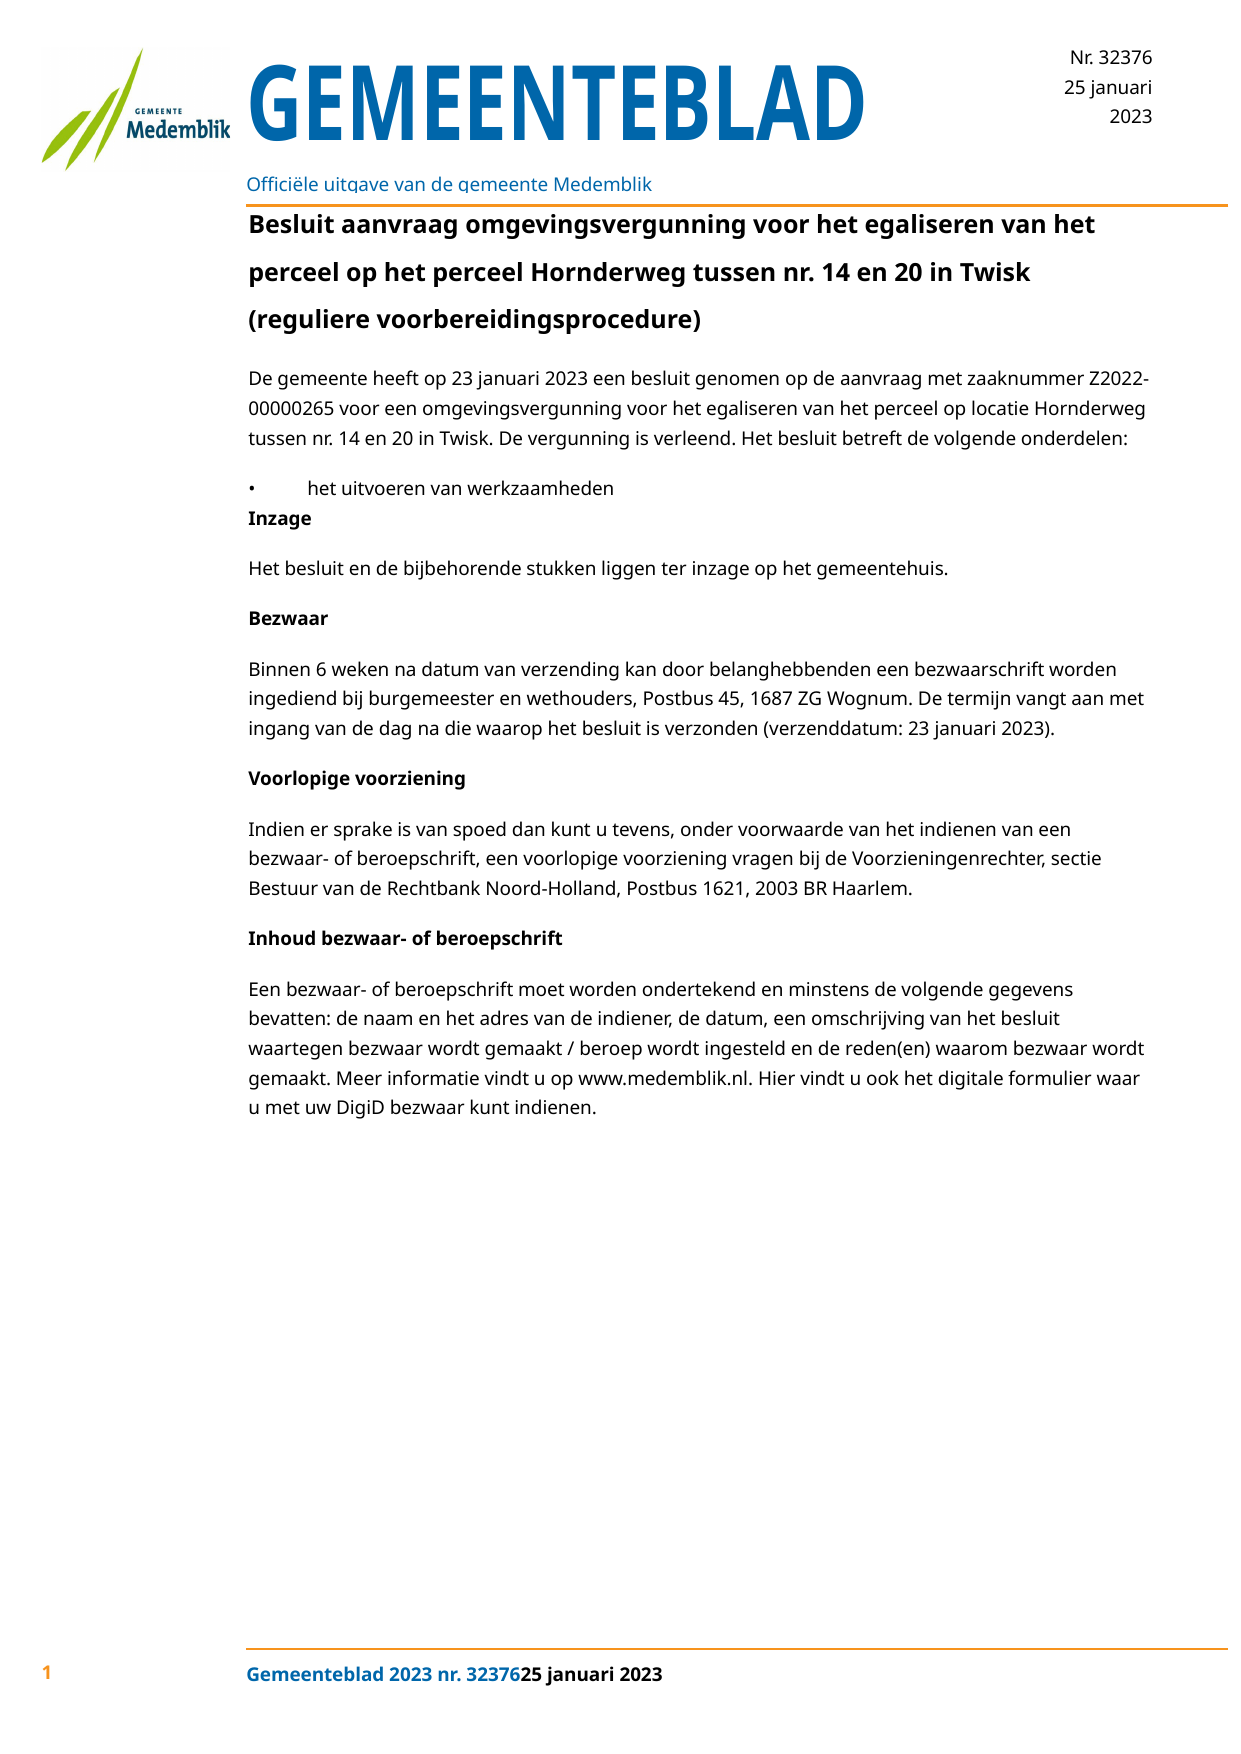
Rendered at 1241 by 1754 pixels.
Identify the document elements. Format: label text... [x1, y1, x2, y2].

text Inzage [248, 505, 1152, 530]
list het uitvoeren van werkzaamheden [248, 475, 1152, 501]
text Indien er sprake is van spoed dan kunt u tevens, onder voorwaarde van het indienen van een bezwaar- of beroepschrift, een voorlopige voorziening vragen bij de Voorzieningenrechter, sectie Bestuur van de Rechtbank Noord-Holland, Postbus 1621, 2003 BR Haarlem. [248, 816, 1152, 901]
text Voorlopige voorziening [248, 766, 1152, 791]
text Binnen 6 weken na datum van verzending kan door belanghebbenden een bezwaarschrift worden ingediend bij burgemeester en wethouders, Postbus 45, 1687 ZG Wognum. De termijn vangt aan met ingang van de dag na die waarop het besluit is verzonden (verzenddatum: 23 januari 2023). [248, 656, 1152, 741]
text Een bezwaar- of beroepschrift moet worden ondertekend en minstens de volgende gegevens bevatten: de naam en het adres van de indiener, de datum, een omschrijving van het besluit waartegen bezwaar wordt gemaakt / beroep wordt ingesteld en de reden(en) waarom bezwaar wordt gemaakt. Meer informatie vindt u op www.medemblik.nl. Hier vindt u ook het digitale formulier waar u met uw DigiD bezwaar kunt indienen. [248, 976, 1152, 1120]
text Het besluit en de bijbehorende stukken liggen ter inzage op het gemeentehuis. [248, 555, 1152, 581]
text Bezwaar [248, 606, 1152, 631]
picture [41, 47, 231, 172]
text De gemeente heeft op 23 januari 2023 een besluit genomen op de aanvraag met zaaknummer Z2022-00000265 voor een omgevingsvergunning voor het egaliseren van het perceel op locatie Hornderweg tussen nr. 14 en 20 in Twisk. De vergunning is verleend. Het besluit betreft de volgende onderdelen: [248, 366, 1152, 450]
text Besluit aanvraag omgevingsvergunning voor het egaliseren van het perceel op het perceel Hornderweg tussen nr. 14 en 20 in Twisk (reguliere voorbereidingsprocedure) [248, 207, 1152, 336]
text Inhoud bezwaar- of beroepschrift [248, 926, 1152, 951]
